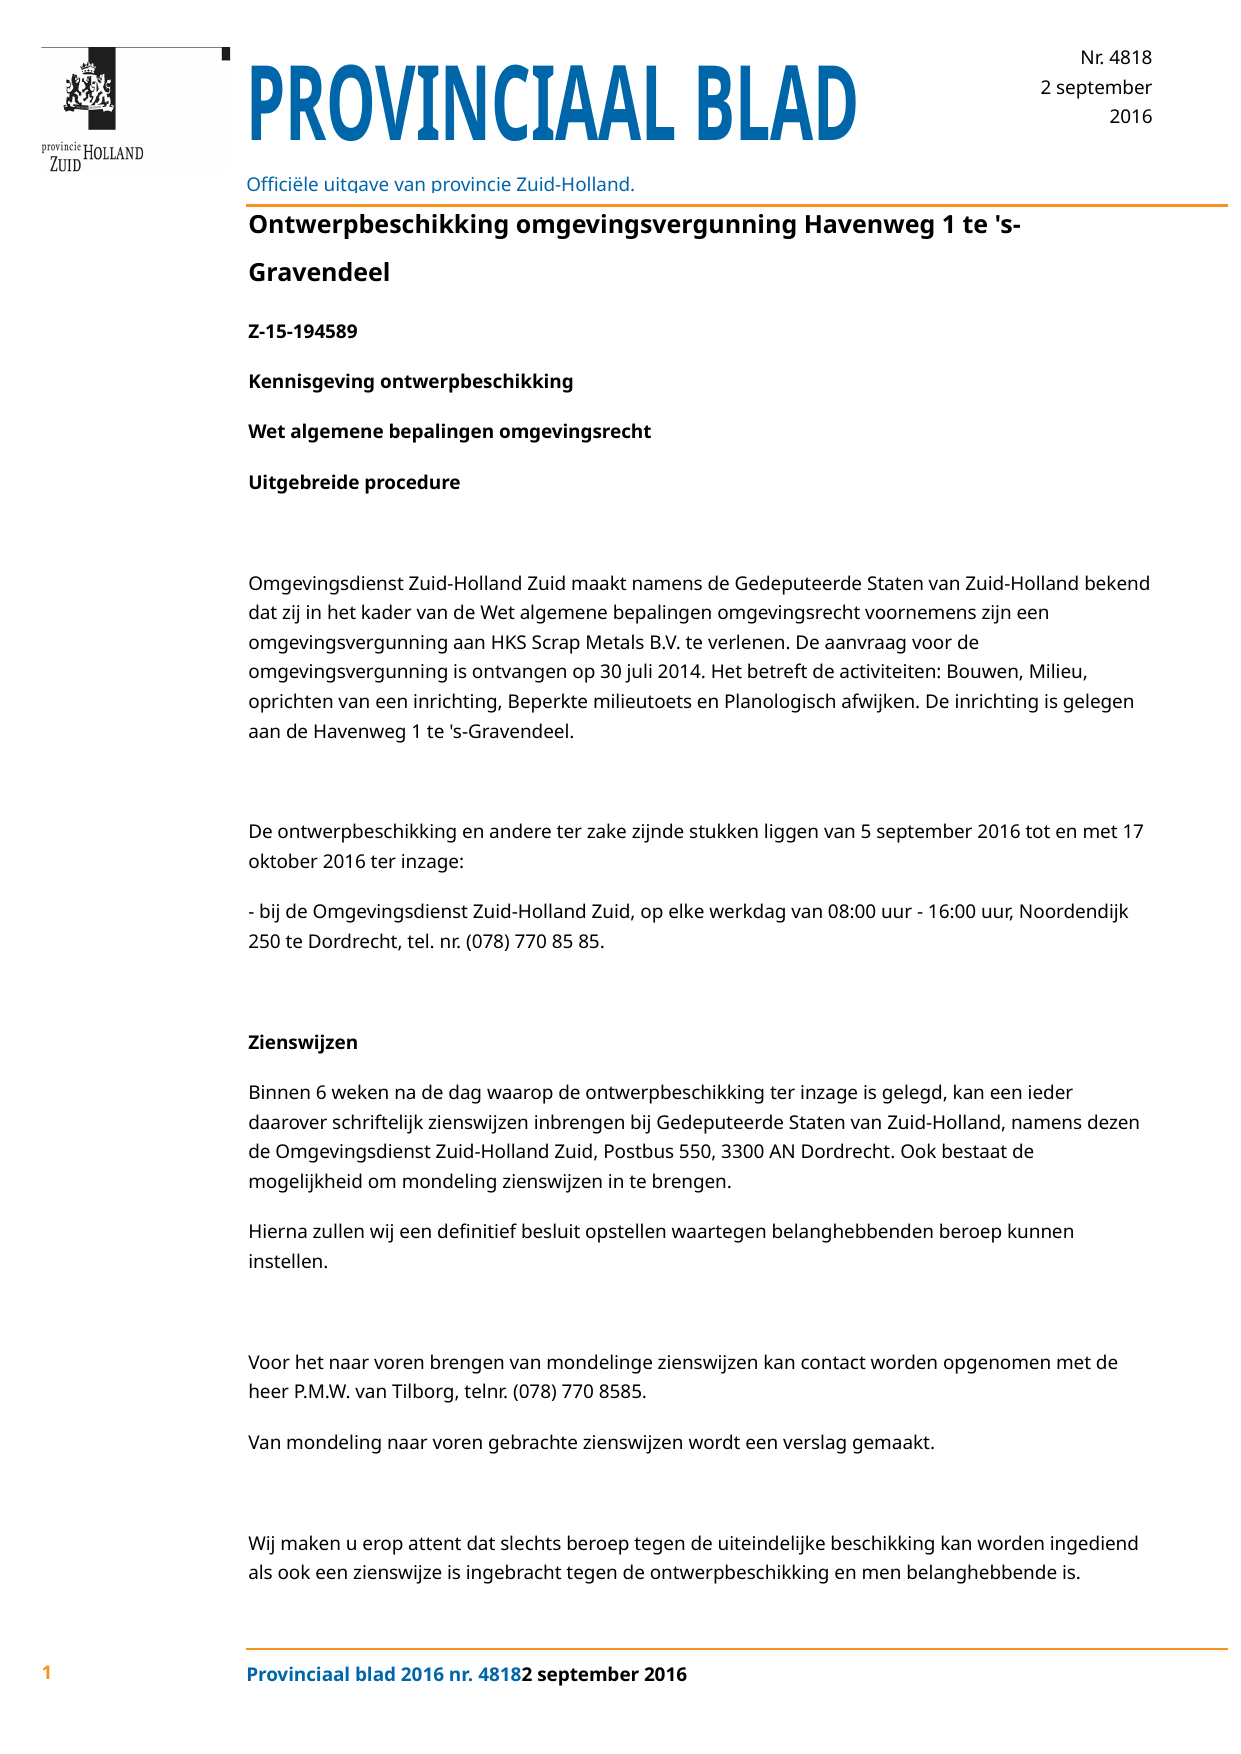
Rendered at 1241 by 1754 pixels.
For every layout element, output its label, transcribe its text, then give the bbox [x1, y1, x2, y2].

text Voor het naar voren brengen van mondelinge zienswijzen kan contact worden opgenomen met de heer P.M.W. van Tilborg, telnr. (078) 770 8585. [248, 1349, 1152, 1404]
text - bij de Omgevingsdienst Zuid-Holland Zuid, op elke werkdag van 08:00 uur - 16:00 uur, Noordendijk 250 te Dordrecht, tel. nr. (078) 770 85 85. [248, 899, 1152, 954]
text Wet algemene bepalingen omgevingsrecht [248, 419, 1152, 444]
text Hierna zullen wij een definitief besluit opstellen waartegen belanghebbenden beroep kunnen instellen. [248, 1219, 1152, 1274]
text Ontwerpbeschikking omgevingsvergunning Havenweg 1 te 's-Gravendeel [248, 207, 1152, 288]
text Binnen 6 weken na de dag waarop de ontwerpbeschikking ter inzage is gelegd, kan een ieder daarover schriftelijk zienswijzen inbrengen bij Gedeputeerde Staten van Zuid-Holland, namens dezen de Omgevingsdienst Zuid-Holland Zuid, Postbus 550, 3300 AN Dordrecht. Ook bestaat de mogelijkheid om mondeling zienswijzen in te brengen. [248, 1079, 1152, 1194]
picture [41, 47, 231, 172]
text Z-15-194589 [248, 318, 1152, 344]
text Van mondeling naar voren gebrachte zienswijzen wordt een verslag gemaakt. [248, 1429, 1152, 1455]
text Uitgebreide procedure [248, 469, 1152, 495]
text Omgevingsdienst Zuid-Holland Zuid maakt namens de Gedeputeerde Staten van Zuid-Holland bekend dat zij in het kader van de Wet algemene bepalingen omgevingsrecht voornemens zijn een omgevingsvergunning aan HKS Scrap Metals B.V. te verlenen. De aanvraag voor de omgevingsvergunning is ontvangen op 30 juli 2014. Het betreft de activiteiten: Bouwen, Milieu, oprichten van een inrichting, Beperkte milieutoets en Planologisch afwijken. De inrichting is gelegen aan de Havenweg 1 te 's-Gravendeel. [248, 570, 1152, 744]
text Kennisgeving ontwerpbeschikking [248, 368, 1152, 394]
text Wij maken u erop attent dat slechts beroep tegen de uiteindelijke beschikking kan worden ingediend als ook een zienswijze is ingebracht tegen de ontwerpbeschikking en men belanghebbende is. [248, 1530, 1152, 1585]
text Zienswijzen [248, 1029, 1152, 1055]
text De ontwerpbeschikking en andere ter zake zijnde stukken liggen van 5 september 2016 tot en met 17 oktober 2016 ter inzage: [248, 819, 1152, 874]
